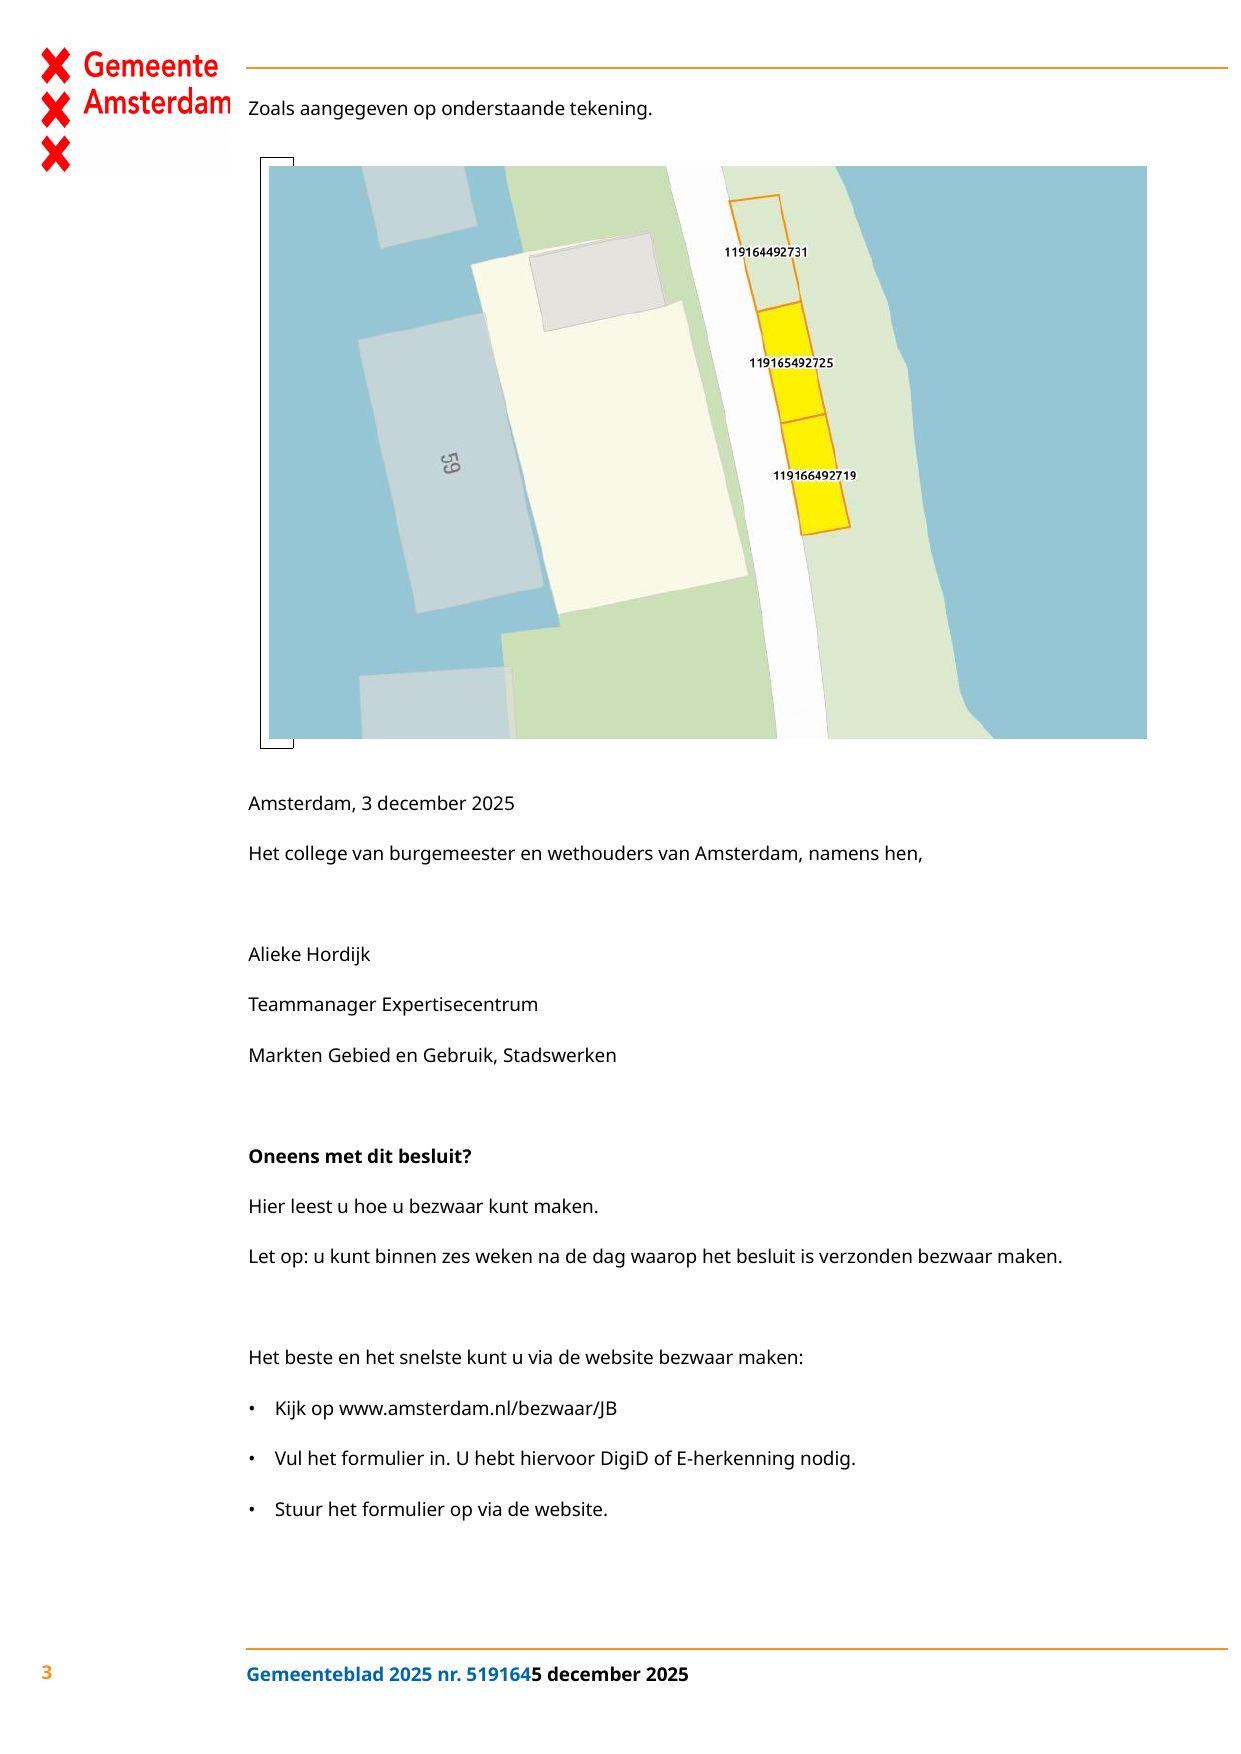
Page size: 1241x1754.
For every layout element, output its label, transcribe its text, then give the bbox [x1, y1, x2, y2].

text • Vul het formulier in. U hebt hiervoor DigiD of E-herkenning nodig. [248, 1445, 1152, 1471]
picture [41, 47, 231, 172]
text • Stuur het formulier op via de website. [248, 1496, 1152, 1522]
text Hier leest u hoe u bezwaar kunt maken. [248, 1193, 1152, 1219]
text Alieke Hordijk [248, 941, 1152, 967]
picture [268, 166, 1147, 739]
text Teammanager Expertisecentrum [248, 992, 1152, 1017]
text Oneens met dit besluit? [248, 1143, 1152, 1169]
text Let op: u kunt binnen zes weken na de dag waarop het besluit is verzonden bezwaar maken. [248, 1244, 1152, 1269]
text Zoals aangegeven op onderstaande tekening. [248, 95, 1152, 121]
text Markten Gebied en Gebruik, Stadswerken [248, 1042, 1152, 1068]
text Het college van burgemeester en wethouders van Amsterdam, namens hen, [248, 840, 1152, 866]
text • Kijk op www.amsterdam.nl/bezwaar/JB [248, 1395, 1152, 1421]
text Het beste en het snelste kunt u via de website bezwaar maken: [248, 1344, 1152, 1370]
text Amsterdam, 3 december 2025 [248, 790, 1152, 816]
